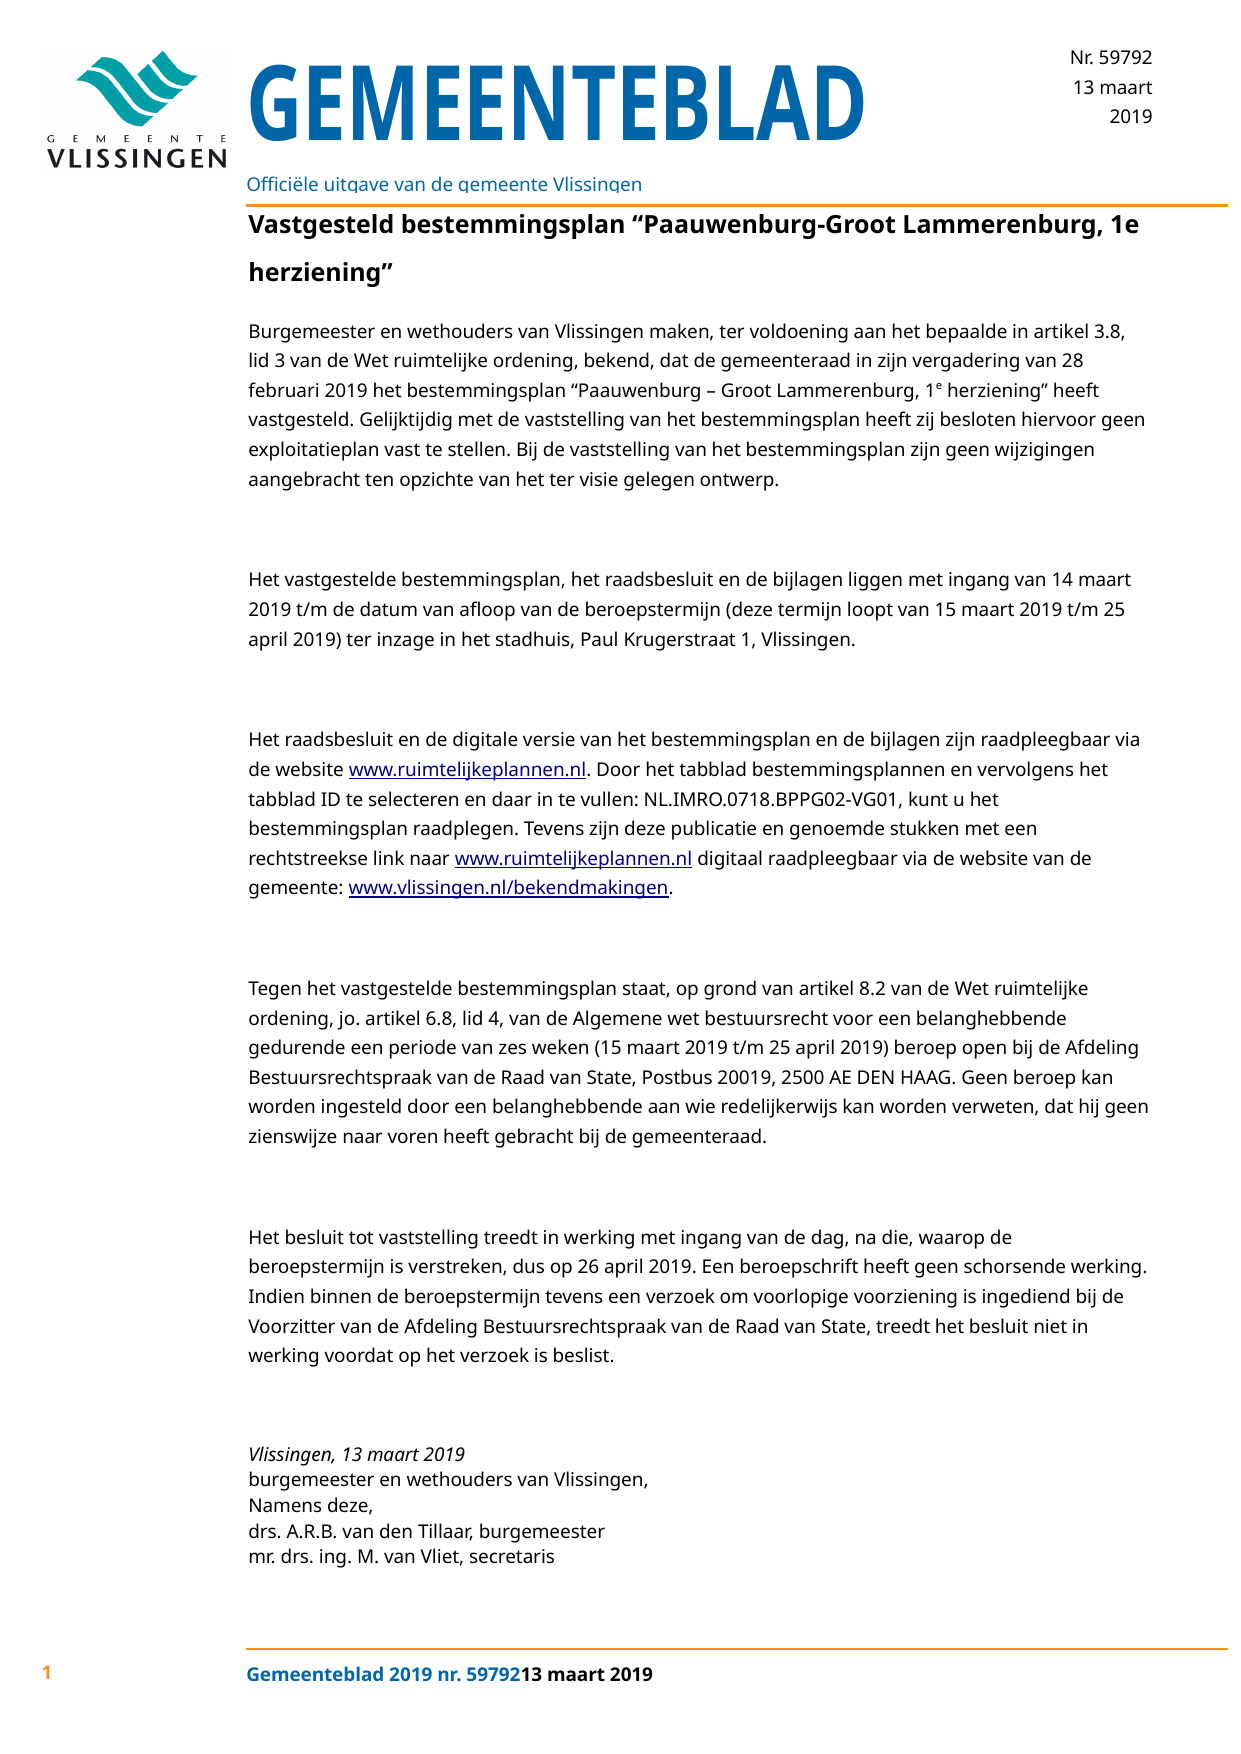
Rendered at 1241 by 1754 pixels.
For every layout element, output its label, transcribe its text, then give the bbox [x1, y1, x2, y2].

text Vlissingen, 13 maart 2019 [248, 1441, 1152, 1466]
text mr. drs. ing. M. van Vliet, secretaris [248, 1544, 1152, 1569]
text Het vastgestelde bestemmingsplan, het raadsbesluit en de bijlagen liggen met ingang van 14 maart 2019 t/m de datum van afloop van de beroepstermijn (deze termijn loopt van 15 maart 2019 t/m 25 april 2019) ter inzage in het stadhuis, Paul Krugerstraat 1, Vlissingen. [248, 567, 1152, 652]
text Het besluit tot vaststelling treedt in werking met ingang van de dag, na die, waarop de beroepstermijn is verstreken, dus op 26 april 2019. Een beroepschrift heeft geen schorsende werking. Indien binnen de beroepstermijn tevens een verzoek om voorlopige voorziening is ingediend bij de Voorzitter van de Afdeling Bestuursrechtspraak van de Raad van State, treedt het besluit niet in werking voordat op het verzoek is beslist. [248, 1224, 1152, 1368]
text burgemeester en wethouders van Vlissingen, [248, 1466, 1152, 1492]
text Burgemeester en wethouders van Vlissingen maken, ter voldoening aan het bepaalde in artikel 3.8, lid 3 van de Wet ruimtelijke ordening, bekend, dat de gemeenteraad in zijn vergadering van 28 februari 2019 het bestemmingsplan “Paauwenburg – Groot Lammerenburg, 1e herziening” heeft vastgesteld. Gelijktijdig met de vaststelling van het bestemmingsplan heeft zij besloten hiervoor geen exploitatieplan vast te stellen. Bij de vaststelling van het bestemmingsplan zijn geen wijzigingen aangebracht ten opzichte van het ter visie gelegen ontwerp. [248, 318, 1152, 492]
text Tegen het vastgestelde bestemmingsplan staat, op grond van artikel 8.2 van de Wet ruimtelijke ordening, jo. artikel 6.8, lid 4, van de Algemene wet bestuursrecht voor een belanghebbende gedurende een periode van zes weken (15 maart 2019 t/m 25 april 2019) beroep open bij de Afdeling Bestuursrechtspraak van de Raad van State, Postbus 20019, 2500 AE DEN HAAG. Geen beroep kan worden ingesteld door een belanghebbende aan wie redelijkerwijs kan worden verweten, dat hij geen zienswijze naar voren heeft gebracht bij de gemeenteraad. [248, 975, 1152, 1149]
text Vastgesteld bestemmingsplan “Paauwenburg-Groot Lammerenburg, 1e herziening” [248, 207, 1152, 288]
text Namens deze, [248, 1492, 1152, 1518]
picture [41, 47, 231, 172]
text drs. A.R.B. van den Tillaar, burgemeester [248, 1518, 1152, 1544]
text Het raadsbesluit en de digitale versie van het bestemmingsplan en de bijlagen zijn raadpleegbaar via de website www.ruimtelijkeplannen.nl. Door het tabblad bestemmingsplannen en vervolgens het tabblad ID te selecteren en daar in te vullen: NL.IMRO.0718.BPPG02-VG01, kunt u het bestemmingsplan raadplegen. Tevens zijn deze publicatie en genoemde stukken met een rechtstreekse link naar www.ruimtelijkeplannen.nl digitaal raadpleegbaar via de website van de gemeente: www.vlissingen.nl/bekendmakingen. [248, 727, 1152, 900]
